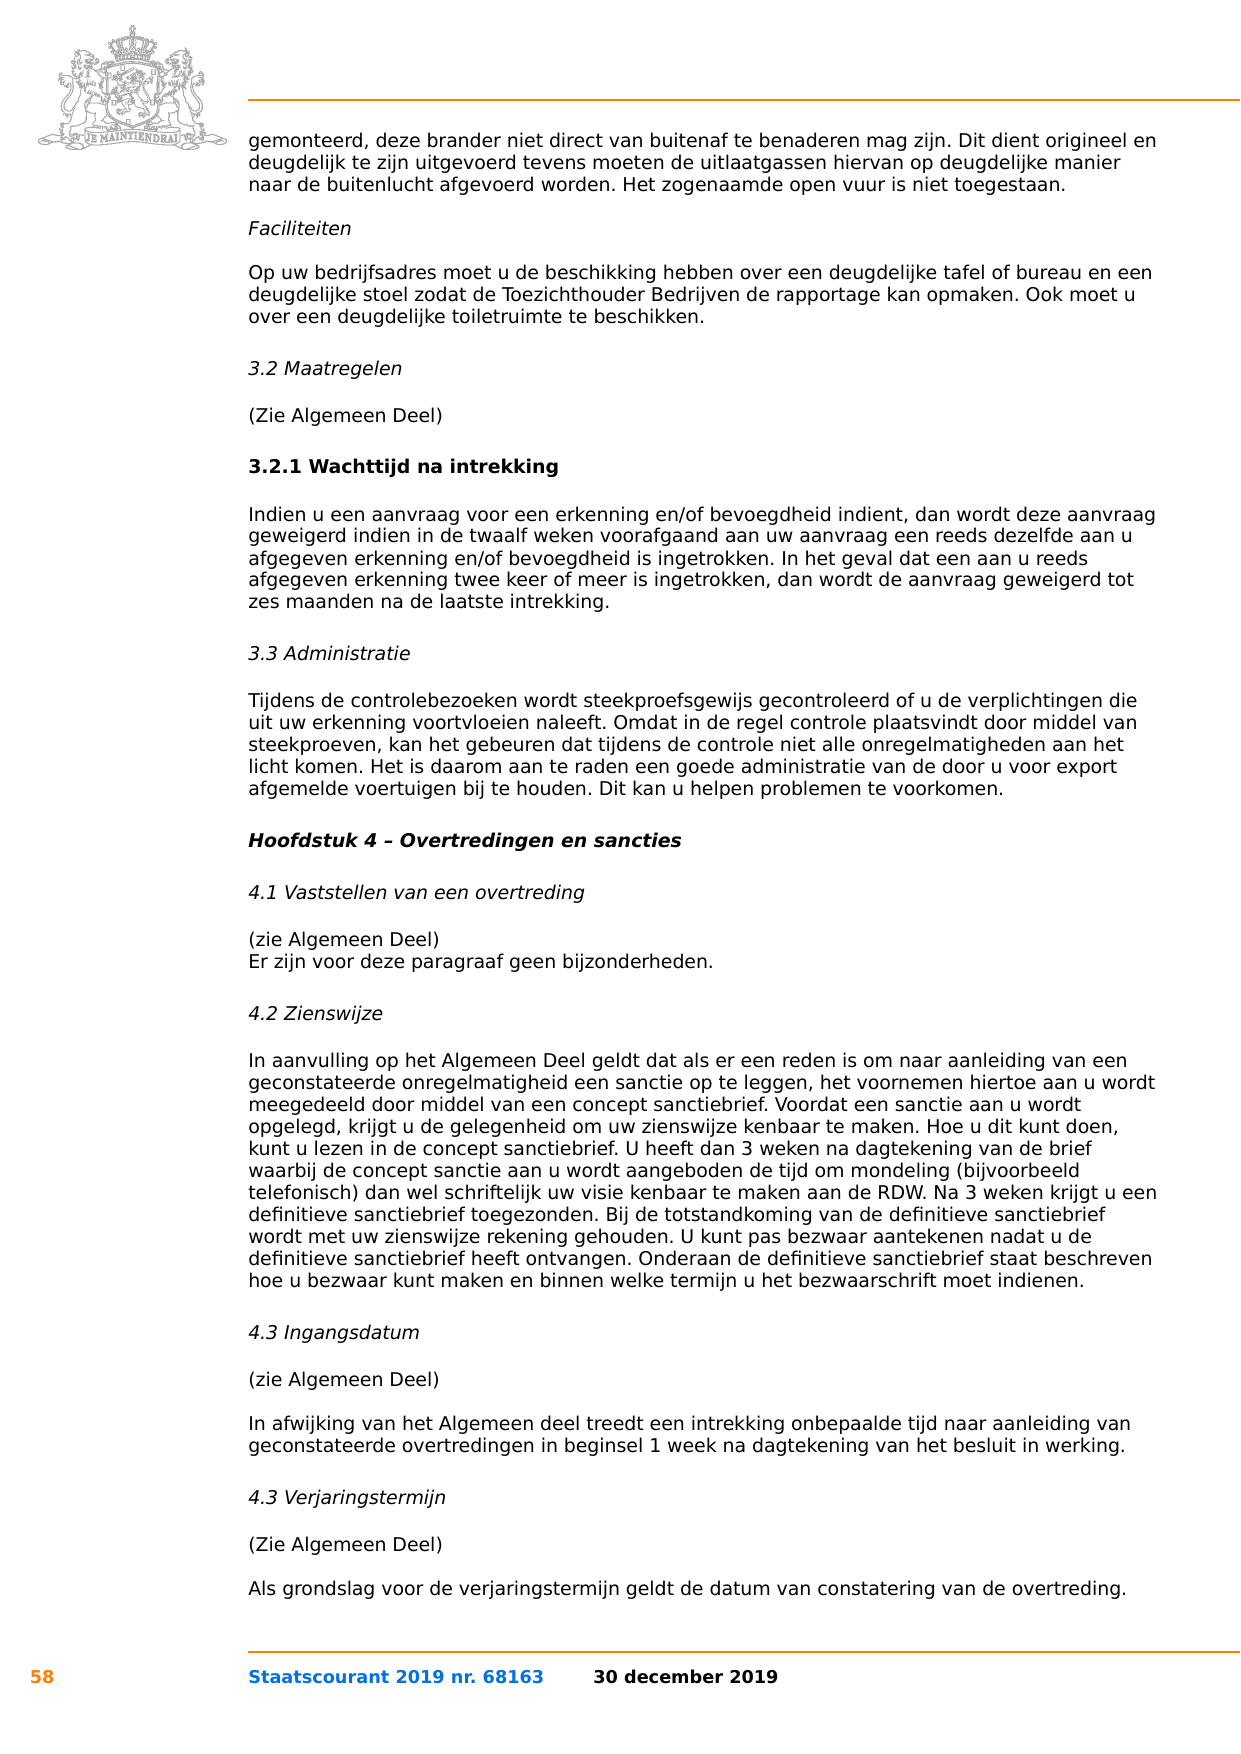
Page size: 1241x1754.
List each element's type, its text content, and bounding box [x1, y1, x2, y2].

subtitle 4.3 Verjaringstermijn [248, 1487, 1163, 1509]
text Als grondslag voor de verjaringstermijn geldt de datum van constatering van de overtreding. [248, 1577, 1163, 1599]
subtitle 4.1 Vaststellen van een overtreding [248, 882, 1163, 904]
text Er zijn voor deze paragraaf geen bijzonderheden. [248, 951, 1163, 973]
text (Zie Algemeen Deel) [248, 404, 1163, 426]
subtitle 4.3 Ingangsdatum [248, 1322, 1163, 1344]
subtitle 3.3 Administratie [248, 643, 1163, 665]
subtitle 3.2 Maatregelen [248, 357, 1163, 379]
text In aanvulling op het Algemeen Deel geldt dat als er een reden is om naar aanleiding van een geconstateerde onregelmatigheid een sanctie op te leggen, het voornemen hiertoe aan u wordt meegedeeld door middel van een concept sanctiebrief. Voordat een sanctie aan u wordt opgelegd, krijgt u de gelegenheid om uw zienswijze kenbaar te maken. Hoe u dit kunt doen, kunt u lezen in de concept sanctiebrief. U heeft dan 3 weken na dagtekening van de brief waarbij de concept sanctie aan u wordt aangeboden de tijd om mondeling (bijvoorbeeld telefonisch) dan wel schriftelijk uw visie kenbaar te maken aan de RDW. Na 3 weken krijgt u een definitieve sanctiebrief toegezonden. Bij de totstandkoming van de definitieve sanctiebrief wordt met uw zienswijze rekening gehouden. U kunt pas bezwaar aantekenen nadat u de definitieve sanctiebrief heeft ontvangen. Onderaan de definitieve sanctiebrief staat beschreven hoe u bezwaar kunt maken en binnen welke termijn u het bezwaarschrift moet indienen. [248, 1050, 1163, 1292]
text (zie Algemeen Deel) [248, 1369, 1163, 1391]
subtitle Hoofdstuk 4 – Overtredingen en sancties [248, 830, 1163, 852]
subtitle 3.2.1 Wachttijd na intrekking [248, 456, 1163, 478]
picture [38, 25, 227, 150]
text In afwijking van het Algemeen deel treedt een intrekking onbepaalde tijd naar aanleiding van geconstateerde overtredingen in beginsel 1 week na dagtekening van het besluit in werking. [248, 1413, 1163, 1457]
subtitle Faciliteiten [248, 218, 1163, 240]
text Tijdens de controlebezoeken wordt steekproefsgewijs gecontroleerd of u de verplichtingen die uit uw erkenning voortvloeien naleeft. Omdat in de regel controle plaatsvindt door middel van steekproeven, kan het gebeuren dat tijdens de controle niet alle onregelmatigheden aan het licht komen. Het is daarom aan te raden een goede administratie van de door u voor export afgemelde voertuigen bij te houden. Dit kan u helpen problemen te voorkomen. [248, 690, 1163, 800]
text (zie Algemeen Deel) [248, 929, 1163, 951]
subtitle 4.2 Zienswijze [248, 1003, 1163, 1025]
text Indien u een aanvraag voor een erkenning en/of bevoegdheid indient, dan wordt deze aanvraag geweigerd indien in de twaalf weken voorafgaand aan uw aanvraag een reeds dezelfde aan u afgegeven erkenning en/of bevoegdheid is ingetrokken. In het geval dat een aan u reeds afgegeven erkenning twee keer of meer is ingetrokken, dan wordt de aanvraag geweigerd tot zes maanden na de laatste intrekking. [248, 503, 1163, 613]
text (Zie Algemeen Deel) [248, 1534, 1163, 1556]
text gemonteerd, deze brander niet direct van buitenaf te benaderen mag zijn. Dit dient origineel en deugdelijk te zijn uitgevoerd tevens moeten de uitlaatgassen hiervan op deugdelijke manier naar de buitenlucht afgevoerd worden. Het zogenaamde open vuur is niet toegestaan. [248, 130, 1163, 196]
text Op uw bedrijfsadres moet u de beschikking hebben over een deugdelijke tafel of bureau en een deugdelijke stoel zodat de Toezichthouder Bedrijven de rapportage kan opmaken. Ook moet u over een deugdelijke toiletruimte te beschikken. [248, 262, 1163, 327]
